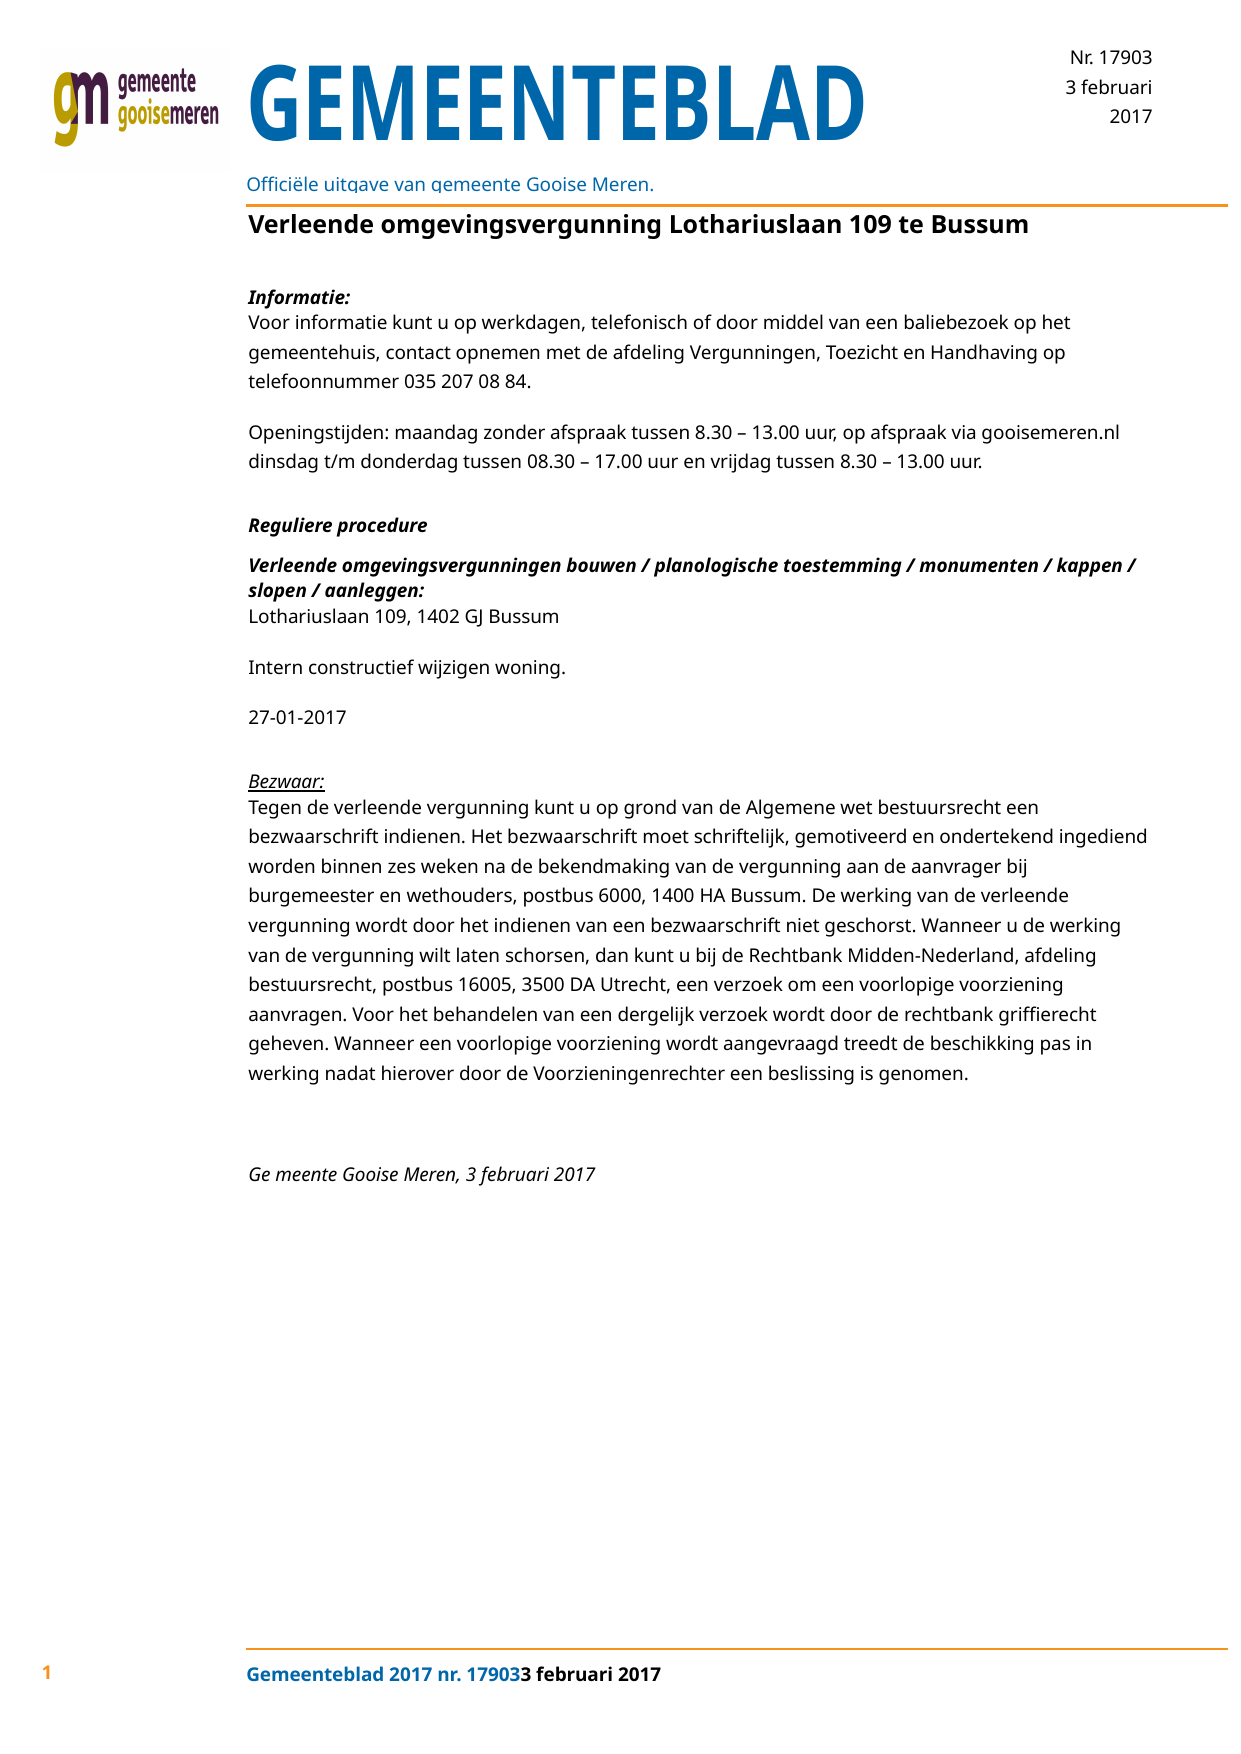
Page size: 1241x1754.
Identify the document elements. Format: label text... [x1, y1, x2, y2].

text Bezwaar: [248, 768, 1152, 794]
picture [41, 47, 231, 172]
text Tegen de verleende vergunning kunt u op grond van de Algemene wet bestuursrecht een bezwaarschrift indienen. Het bezwaarschrift moet schriftelijk, gemotiveerd en ondertekend ingediend worden binnen zes weken na de bekendmaking van de vergunning aan de aanvrager bij burgemeester en wethouders, postbus 6000, 1400 HA Bussum. De werking van de verleende vergunning wordt door het indienen van een bezwaarschrift niet geschorst. Wanneer u de werking van de vergunning wilt laten schorsen, dan kunt u bij de Rechtbank Midden-Nederland, afdeling bestuursrecht, postbus 16005, 3500 DA Utrecht, een verzoek om een voorlopige voorziening aanvragen. Voor het behandelen van een dergelijk verzoek wordt door de rechtbank griffierecht geheven. Wanneer een voorlopige voorziening wordt aangevraagd treedt de beschikking pas in werking nadat hierover door de Voorzieningenrechter een beslissing is genomen. [248, 794, 1152, 1086]
text Informatie: [248, 284, 1152, 309]
text Reguliere procedure [248, 513, 1152, 538]
text Verleende omgevingsvergunning Lothariuslaan 109 te Bussum [248, 207, 1152, 241]
text Lothariuslaan 109, 1402 GJ Bussum [248, 603, 1152, 629]
text Intern constructief wijzigen woning. [248, 654, 1152, 679]
text Verleende omgevingsvergunningen bouwen / planologische toestemming / monumenten / kappen / slopen / aanleggen: [248, 552, 1152, 603]
text 27-01-2017 [248, 704, 1152, 730]
text Ge meente Gooise Meren, 3 februari 2017 [248, 1161, 1152, 1187]
text Openingstijden: maandag zonder afspraak tussen 8.30 – 13.00 uur, op afspraak via gooisemeren.nl dinsdag t/m donderdag tussen 08.30 – 17.00 uur en vrijdag tussen 8.30 – 13.00 uur. [248, 419, 1152, 474]
text Voor informatie kunt u op werkdagen, telefonisch of door middel van een baliebezoek op het gemeentehuis, contact opnemen met de afdeling Vergunningen, Toezicht en Handhaving op telefoonnummer 035 207 08 84. [248, 309, 1152, 394]
